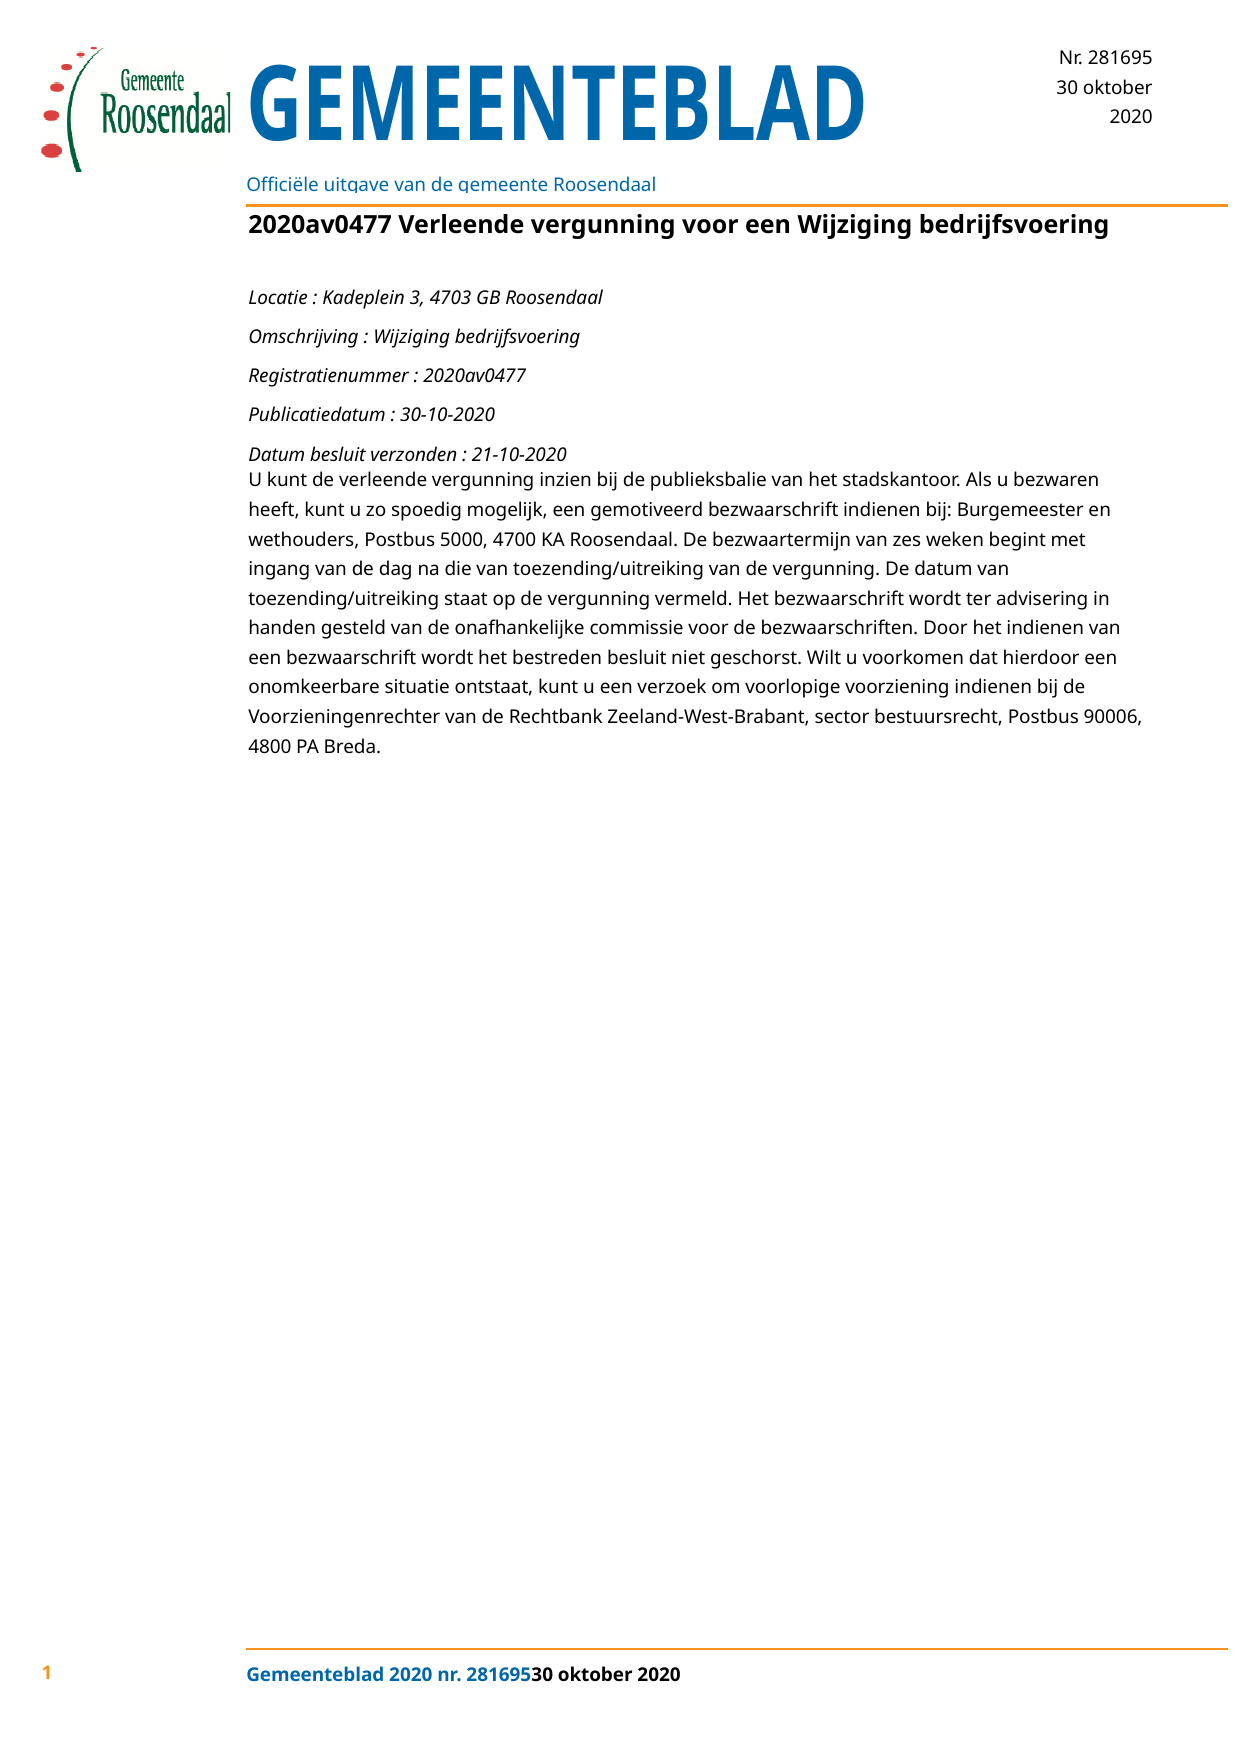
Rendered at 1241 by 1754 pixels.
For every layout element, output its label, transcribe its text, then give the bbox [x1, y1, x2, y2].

text Publicatiedatum : 30-10-2020 [248, 402, 1152, 427]
text Datum besluit verzonden : 21-10-2020 [248, 441, 1152, 467]
text Omschrijving : Wijziging bedrijfsvoering [248, 323, 1152, 349]
text 2020av0477 Verleende vergunning voor een Wijziging bedrijfsvoering [248, 207, 1152, 241]
text Registratienummer : 2020av0477 [248, 362, 1152, 388]
text U kunt de verleende vergunning inzien bij de publieksbalie van het stadskantoor. Als u bezwaren heeft, kunt u zo spoedig mogelijk, een gemotiveerd bezwaarschrift indienen bij: Burgemeester en wethouders, Postbus 5000, 4700 KA Roosendaal. De bezwaartermijn van zes weken begint met ingang van de dag na die van toezending/uitreiking van de vergunning. De datum van toezending/uitreiking staat op de vergunning vermeld. Het bezwaarschrift wordt ter advisering in handen gesteld van de onafhankelijke commissie voor de bezwaarschriften. Door het indienen van een bezwaarschrift wordt het bestreden besluit niet geschorst. Wilt u voorkomen dat hierdoor een onomkeerbare situatie ontstaat, kunt u een verzoek om voorlopige voorziening indienen bij de Voorzieningenrechter van de Rechtbank Zeeland-West-Brabant, sector bestuursrecht, Postbus 90006, 4800 PA Breda. [248, 467, 1152, 759]
picture [41, 47, 231, 172]
text Locatie : Kadeplein 3, 4703 GB Roosendaal [248, 284, 1152, 309]
